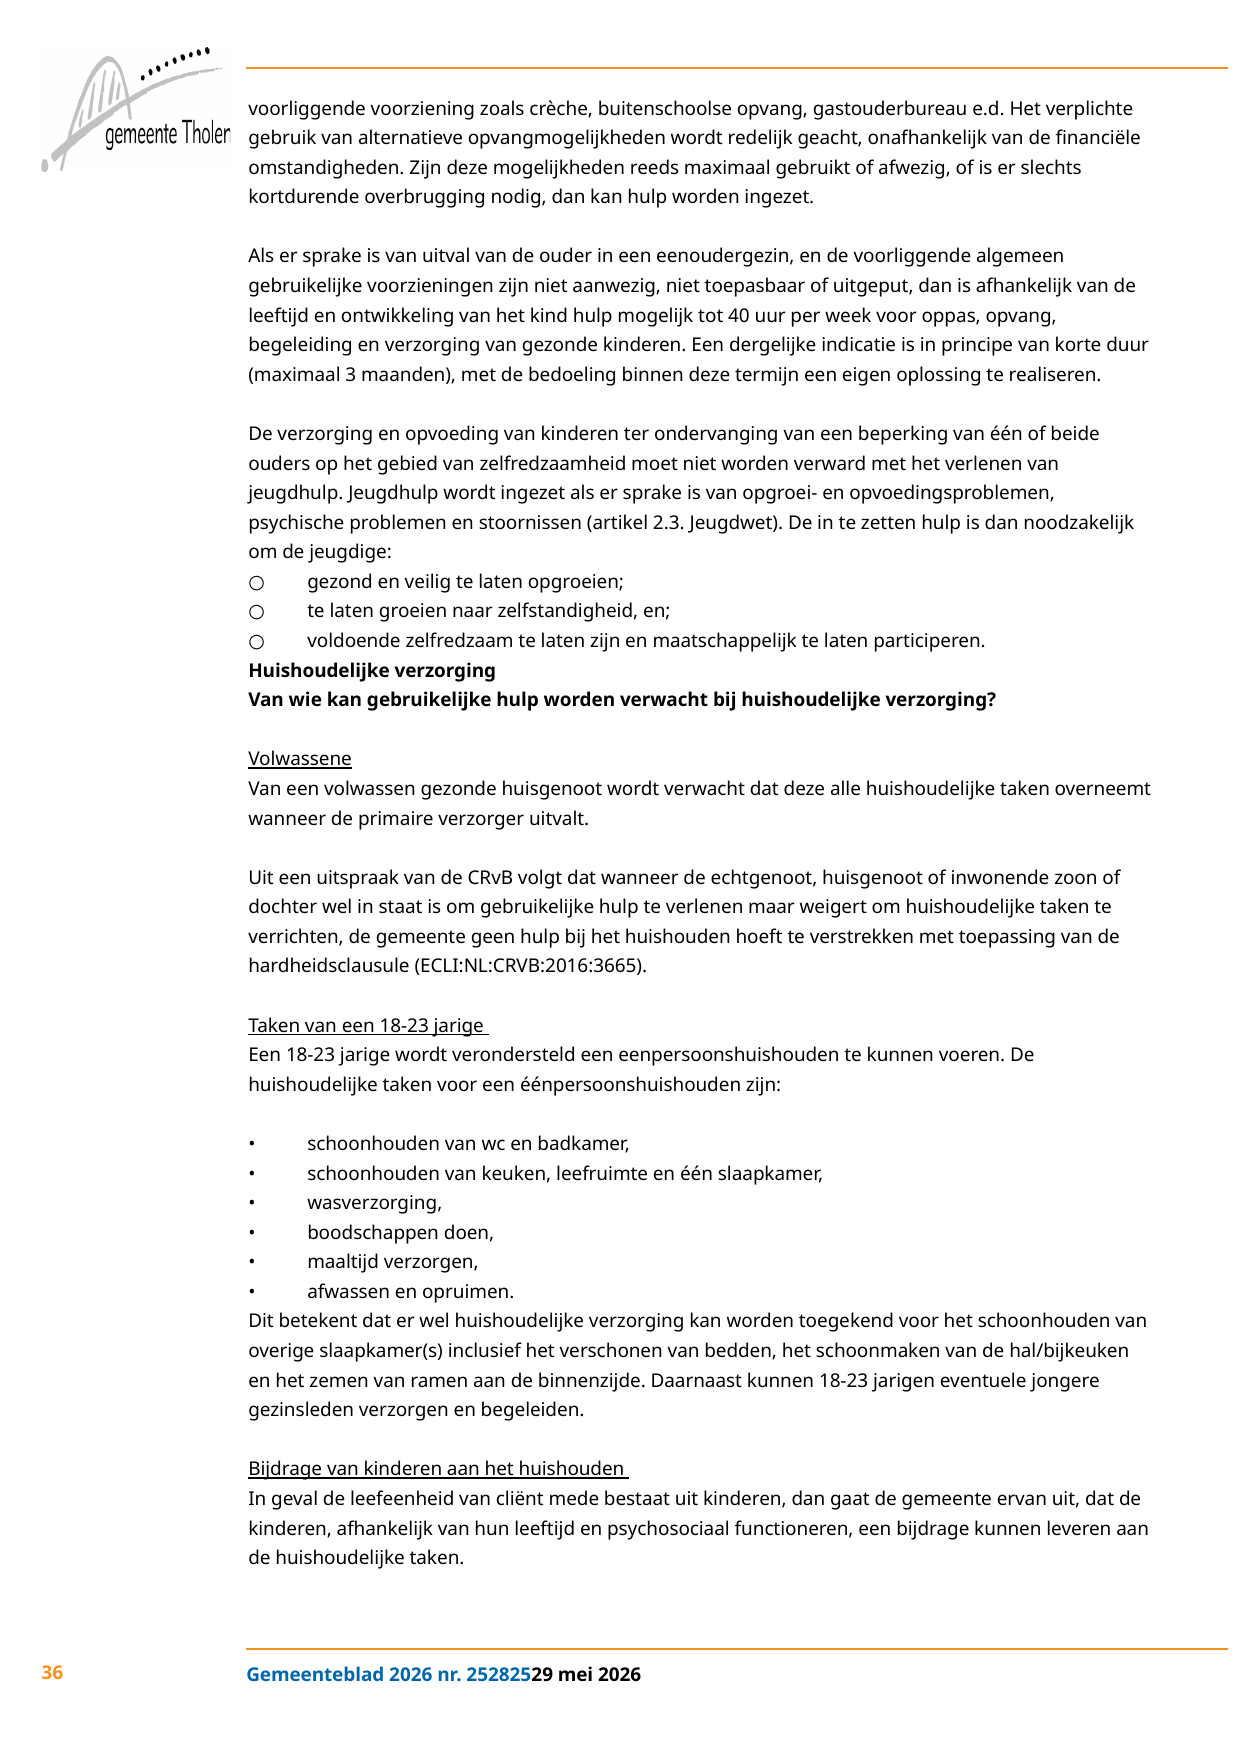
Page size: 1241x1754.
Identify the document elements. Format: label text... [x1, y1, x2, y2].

text Huishoudelijke verzorging [248, 657, 1152, 683]
text Uit een uitspraak van de CRvB volgt dat wanneer de echtgenoot, huisgenoot of inwonende zoon of dochter wel in staat is om gebruikelijke hulp te verlenen maar weigert om huishoudelijke taken te verrichten, de gemeente geen hulp bij het huishouden hoeft te verstrekken met toepassing van de hardheidsclausule (ECLI:NL:CRVB:2016:3665). [248, 864, 1152, 978]
text Een 18-23 jarige wordt verondersteld een eenpersoonshuishouden te kunnen voeren. De huishoudelijke taken voor een éénpersoonshuishouden zijn: [248, 1041, 1152, 1097]
text In geval de leefeenheid van cliënt mede bestaat uit kinderen, dan gaat de gemeente ervan uit, dat de kinderen, afhankelijk van hun leeftijd en psychosociaal functioneren, een bijdrage kunnen leveren aan de huishoudelijke taken. [248, 1485, 1152, 1570]
text Bijdrage van kinderen aan het huishouden [248, 1456, 1152, 1481]
list voldoende zelfredzaam te laten zijn en maatschappelijk te laten participeren. [248, 627, 1152, 653]
text Taken van een 18-23 jarige [248, 1012, 1152, 1038]
picture [41, 47, 231, 172]
list schoonhouden van keuken, leefruimte en één slaapkamer, [248, 1160, 1152, 1186]
list wasverzorging, [248, 1189, 1152, 1215]
text Van wie kan gebruikelijke hulp worden verwacht bij huishoudelijke verzorging? [248, 686, 1152, 712]
list afwassen en opruimen. [248, 1278, 1152, 1304]
text Volwassene [248, 746, 1152, 771]
list te laten groeien naar zelfstandigheid, en; [248, 598, 1152, 623]
list boodschappen doen, [248, 1219, 1152, 1245]
text voorliggende voorziening zoals crèche, buitenschoolse opvang, gastouderbureau e.d. Het verplichte gebruik van alternatieve opvangmogelijkheden wordt redelijk geacht, onafhankelijk van de financiële omstandigheden. Zijn deze mogelijkheden reeds maximaal gebruikt of afwezig, of is er slechts kortdurende overbrugging nodig, dan kan hulp worden ingezet. [248, 95, 1152, 209]
text Dit betekent dat er wel huishoudelijke verzorging kan worden toegekend voor het schoonhouden van overige slaapkamer(s) inclusief het verschonen van bedden, het schoonmaken van de hal/bijkeuken en het zemen van ramen aan de binnenzijde. Daarnaast kunnen 18-23 jarigen eventuele jongere gezinsleden verzorgen en begeleiden. [248, 1308, 1152, 1422]
text Van een volwassen gezonde huisgenoot wordt verwacht dat deze alle huishoudelijke taken overneemt wanneer de primaire verzorger uitvalt. [248, 775, 1152, 831]
list schoonhouden van wc en badkamer, [248, 1130, 1152, 1156]
list gezond en veilig te laten opgroeien; [248, 568, 1152, 594]
text Als er sprake is van uitval van de ouder in een eenoudergezin, en de voorliggende algemeen gebruikelijke voorzieningen zijn niet aanwezig, niet toepasbaar of uitgeput, dan is afhankelijk van de leeftijd en ontwikkeling van het kind hulp mogelijk tot 40 uur per week voor oppas, opvang, begeleiding en verzorging van gezonde kinderen. Een dergelijke indicatie is in principe van korte duur (maximaal 3 maanden), met de bedoeling binnen deze termijn een eigen oplossing te realiseren. [248, 243, 1152, 387]
text De verzorging en opvoeding van kinderen ter ondervanging van een beperking van één of beide ouders op het gebied van zelfredzaamheid moet niet worden verward met het verlenen van jeugdhulp. Jeugdhulp wordt ingezet als er sprake is van opgroei- en opvoedingsproblemen, psychische problemen en stoornissen (artikel 2.3. Jeugdwet). De in te zetten hulp is dan noodzakelijk om de jeugdige: [248, 420, 1152, 564]
list maaltijd verzorgen, [248, 1248, 1152, 1274]
